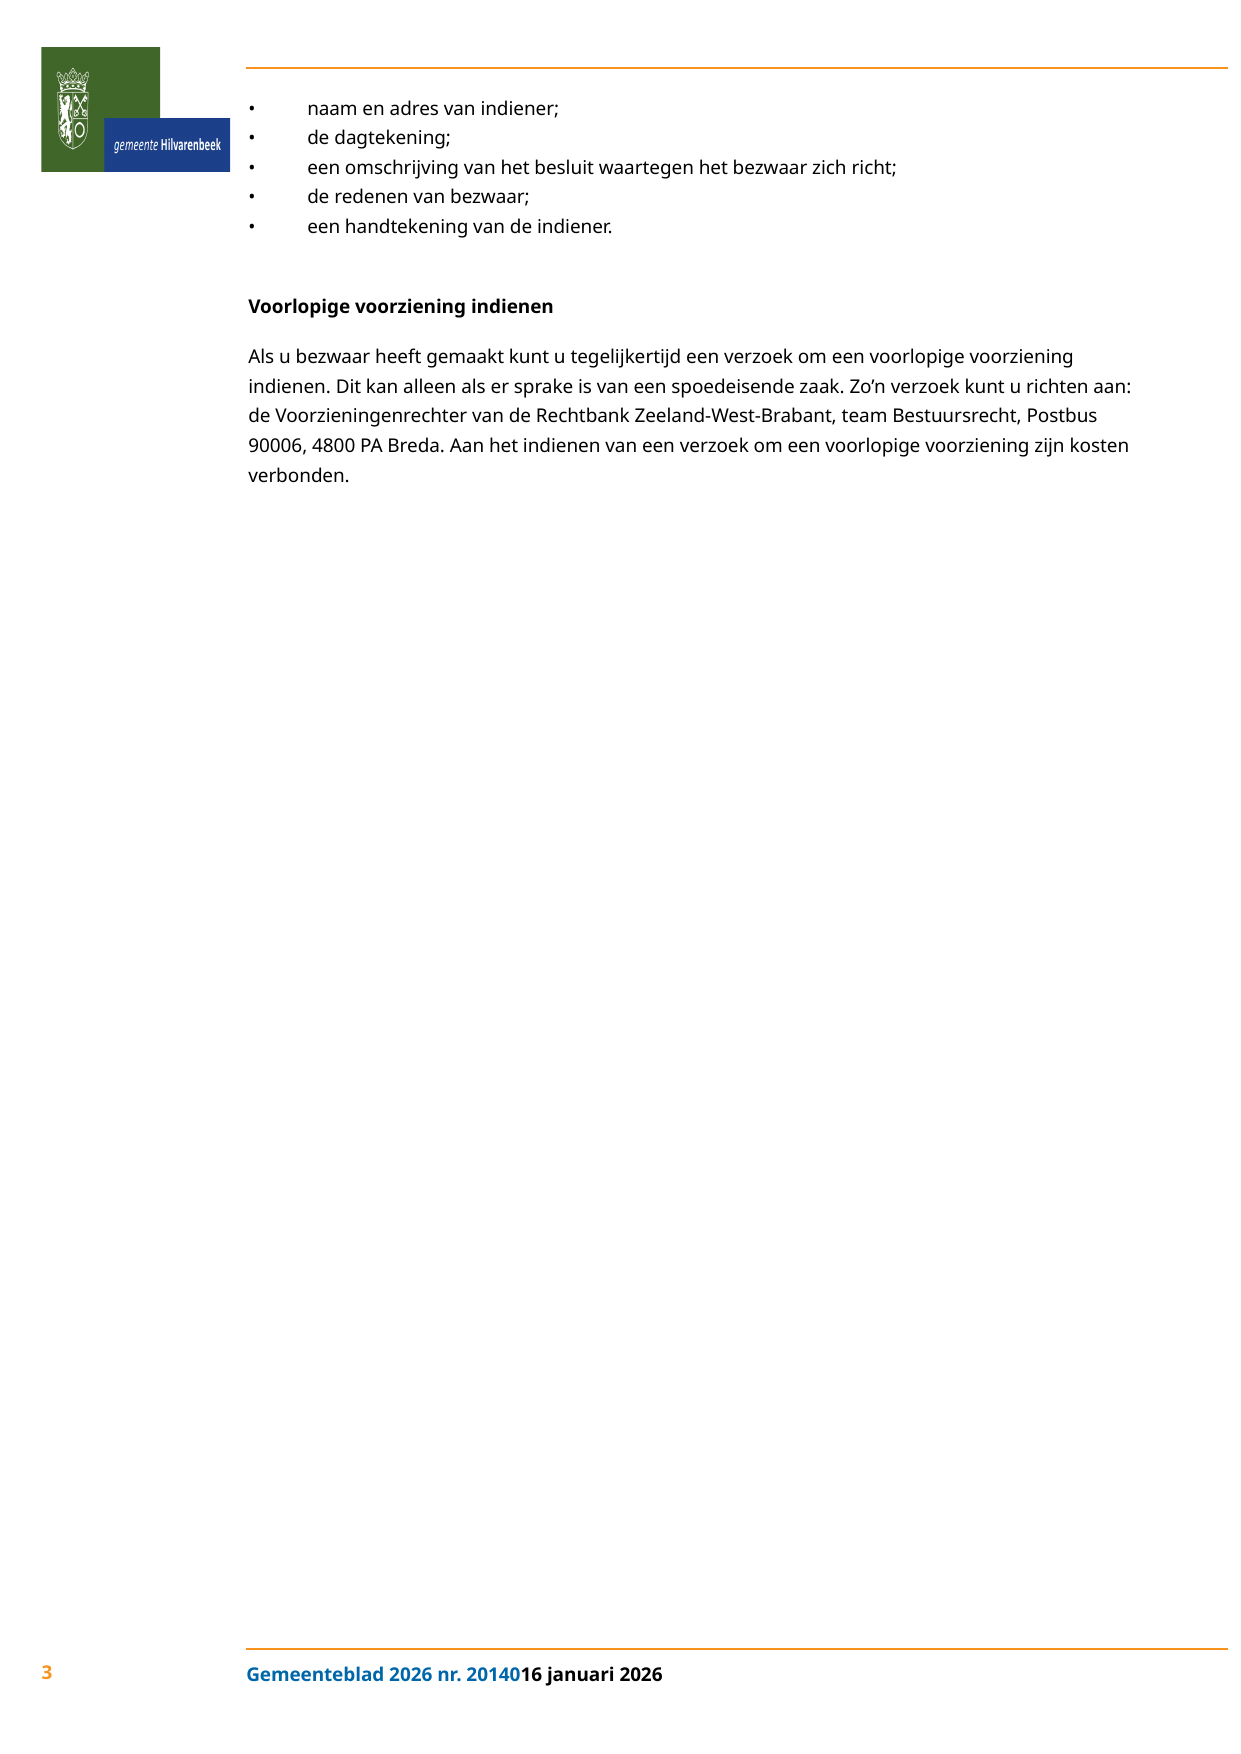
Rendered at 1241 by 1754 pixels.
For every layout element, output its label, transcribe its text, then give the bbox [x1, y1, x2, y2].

text Als u bezwaar heeft gemaakt kunt u tegelijkertijd een verzoek om een voorlopige voorziening indienen. Dit kan alleen als er sprake is van een spoedeisende zaak. Zo’n verzoek kunt u richten aan: de Voorzieningenrechter van de Rechtbank Zeeland-West-Brabant, team Bestuursrecht, Postbus 90006, 4800 PA Breda. Aan het indienen van een verzoek om een voorlopige voorziening zijn kosten verbonden. [248, 343, 1152, 488]
list een handtekening van de indiener. [248, 213, 1152, 239]
list naam en adres van indiener; [248, 95, 1152, 121]
picture [41, 47, 231, 172]
list een omschrijving van het besluit waartegen het bezwaar zich richt; [248, 154, 1152, 180]
list de dagtekening; [248, 124, 1152, 150]
text Voorlopige voorziening indienen [248, 293, 1152, 319]
list de redenen van bezwaar; [248, 183, 1152, 209]
